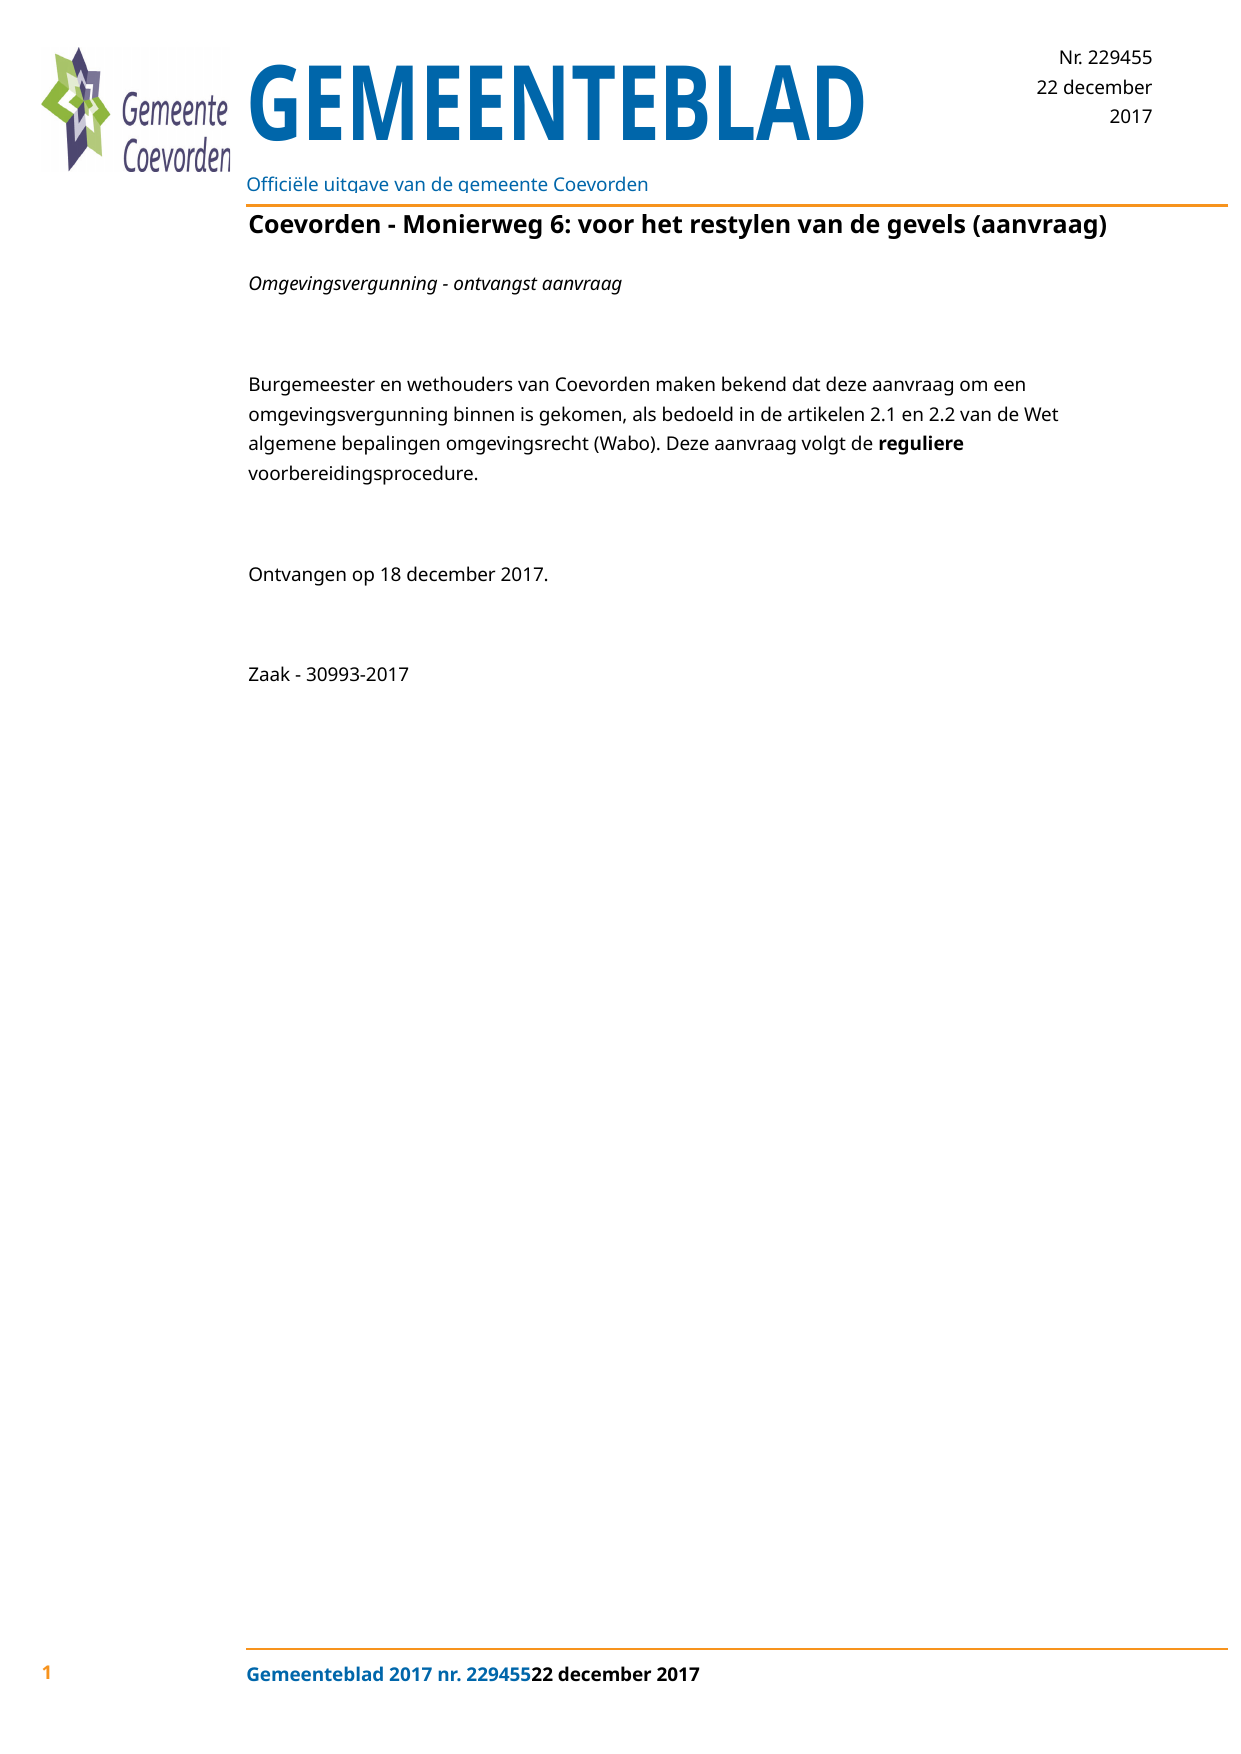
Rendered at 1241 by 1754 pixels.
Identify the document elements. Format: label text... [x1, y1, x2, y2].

text Zaak - 30993-2017 [248, 662, 1152, 687]
picture [41, 47, 231, 172]
text Ontvangen op 18 december 2017. [248, 561, 1152, 586]
text Coevorden - Monierweg 6: voor het restylen van de gevels (aanvraag) [248, 207, 1152, 241]
text Burgemeester en wethouders van Coevorden maken bekend dat deze aanvraag om een omgevingsvergunning binnen is gekomen, als bedoeld in de artikelen 2.1 en 2.2 van de Wet algemene bepalingen omgevingsrecht (Wabo). Deze aanvraag volgt de reguliere voorbereidingsprocedure. [248, 371, 1152, 486]
text Omgevingsvergunning - ontvangst aanvraag [248, 270, 1152, 296]
